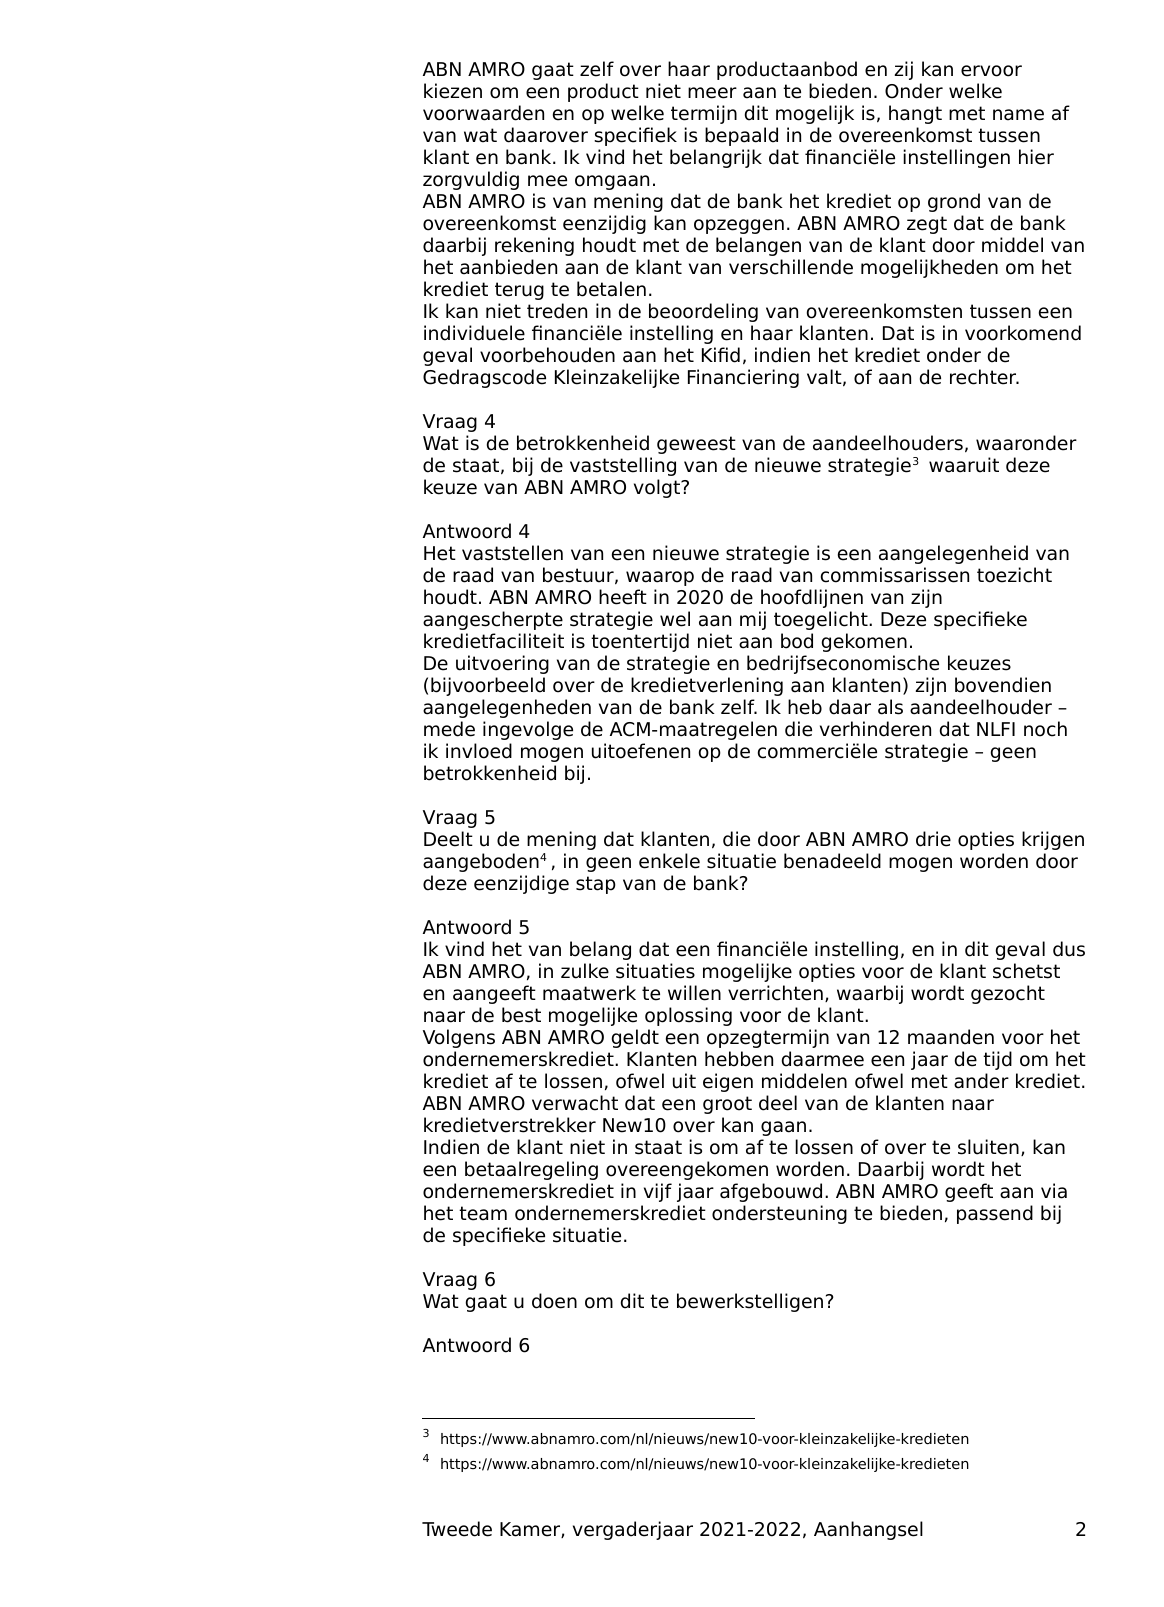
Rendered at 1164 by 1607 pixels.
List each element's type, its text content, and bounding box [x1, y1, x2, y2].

text Ik kan niet treden in de beoordeling van overeenkomsten tussen een individuele financiële instelling en haar klanten. Dat is in voorkomend geval voorbehouden aan het Kifid, indien het krediet onder de Gedragscode Kleinzakelijke Financiering valt, of aan de rechter. [422, 301, 1087, 389]
text Wat gaat u doen om dit te bewerkstelligen? [422, 1291, 1087, 1313]
text Antwoord 4 [422, 521, 1087, 543]
text Indien de klant niet in staat is om af te lossen of over te sluiten, kan een betaalregeling overeengekomen worden. Daarbij wordt het ondernemerskrediet in vijf jaar afgebouwd. ABN AMRO geeft aan via het team ondernemerskrediet ondersteuning te bieden, passend bij de specifieke situatie. [422, 1137, 1087, 1247]
text Het vaststellen van een nieuwe strategie is een aangelegenheid van de raad van bestuur, waarop de raad van commissarissen toezicht houdt. ABN AMRO heeft in 2020 de hoofdlijnen van zijn aangescherpte strategie wel aan mij toegelicht. Deze specifieke kredietfaciliteit is toentertijd niet aan bod gekomen. [422, 543, 1087, 653]
text ABN AMRO is van mening dat de bank het krediet op grond van de overeenkomst eenzijdig kan opzeggen. ABN AMRO zegt dat de bank daarbij rekening houdt met de belangen van de klant door middel van het aanbieden aan de klant van verschillende mogelijkheden om het krediet terug te betalen. [422, 191, 1087, 301]
text Ik vind het van belang dat een financiële instelling, en in dit geval dus ABN AMRO, in zulke situaties mogelijke opties voor de klant schetst en aangeeft maatwerk te willen verrichten, waarbij wordt gezocht naar de best mogelijke oplossing voor de klant. [422, 939, 1087, 1027]
text Deelt u de mening dat klanten, die door ABN AMRO drie opties krijgen aangeboden, in geen enkele situatie benadeeld mogen worden door deze eenzijdige stap van de bank? [422, 829, 1087, 895]
text Antwoord 6 [422, 1335, 1087, 1357]
text Vraag 6 [422, 1269, 1087, 1291]
text Antwoord 5 [422, 917, 1087, 939]
text De uitvoering van de strategie en bedrijfseconomische keuzes (bijvoorbeeld over de kredietverlening aan klanten) zijn bovendien aangelegenheden van de bank zelf. Ik heb daar als aandeelhouder – mede ingevolge de ACM-maatregelen die verhinderen dat NLFI noch ik invloed mogen uitoefenen op de commerciële strategie – geen betrokkenheid bij. [422, 653, 1087, 785]
text Vraag 4 [422, 411, 1087, 433]
text Volgens ABN AMRO geldt een opzegtermijn van 12 maanden voor het ondernemerskrediet. Klanten hebben daarmee een jaar de tijd om het krediet af te lossen, ofwel uit eigen middelen ofwel met ander krediet. ABN AMRO verwacht dat een groot deel van de klanten naar kredietverstrekker New10 over kan gaan. [422, 1027, 1087, 1137]
text https://www.abnamro.com/nl/nieuws/new10-voor-kleinzakelijke-kredieten [422, 1427, 1087, 1449]
text ABN AMRO gaat zelf over haar productaanbod en zij kan ervoor kiezen om een product niet meer aan te bieden. Onder welke voorwaarden en op welke termijn dit mogelijk is, hangt met name af van wat daarover specifiek is bepaald in de overeenkomst tussen klant en bank. Ik vind het belangrijk dat financiële instellingen hier zorgvuldig mee omgaan. [422, 59, 1087, 191]
text https://www.abnamro.com/nl/nieuws/new10-voor-kleinzakelijke-kredieten [422, 1452, 1087, 1474]
text Vraag 5 [422, 807, 1087, 829]
text Wat is de betrokkenheid geweest van de aandeelhouders, waaronder de staat, bij de vaststelling van de nieuwe strategie waaruit deze keuze van ABN AMRO volgt? [422, 433, 1087, 499]
